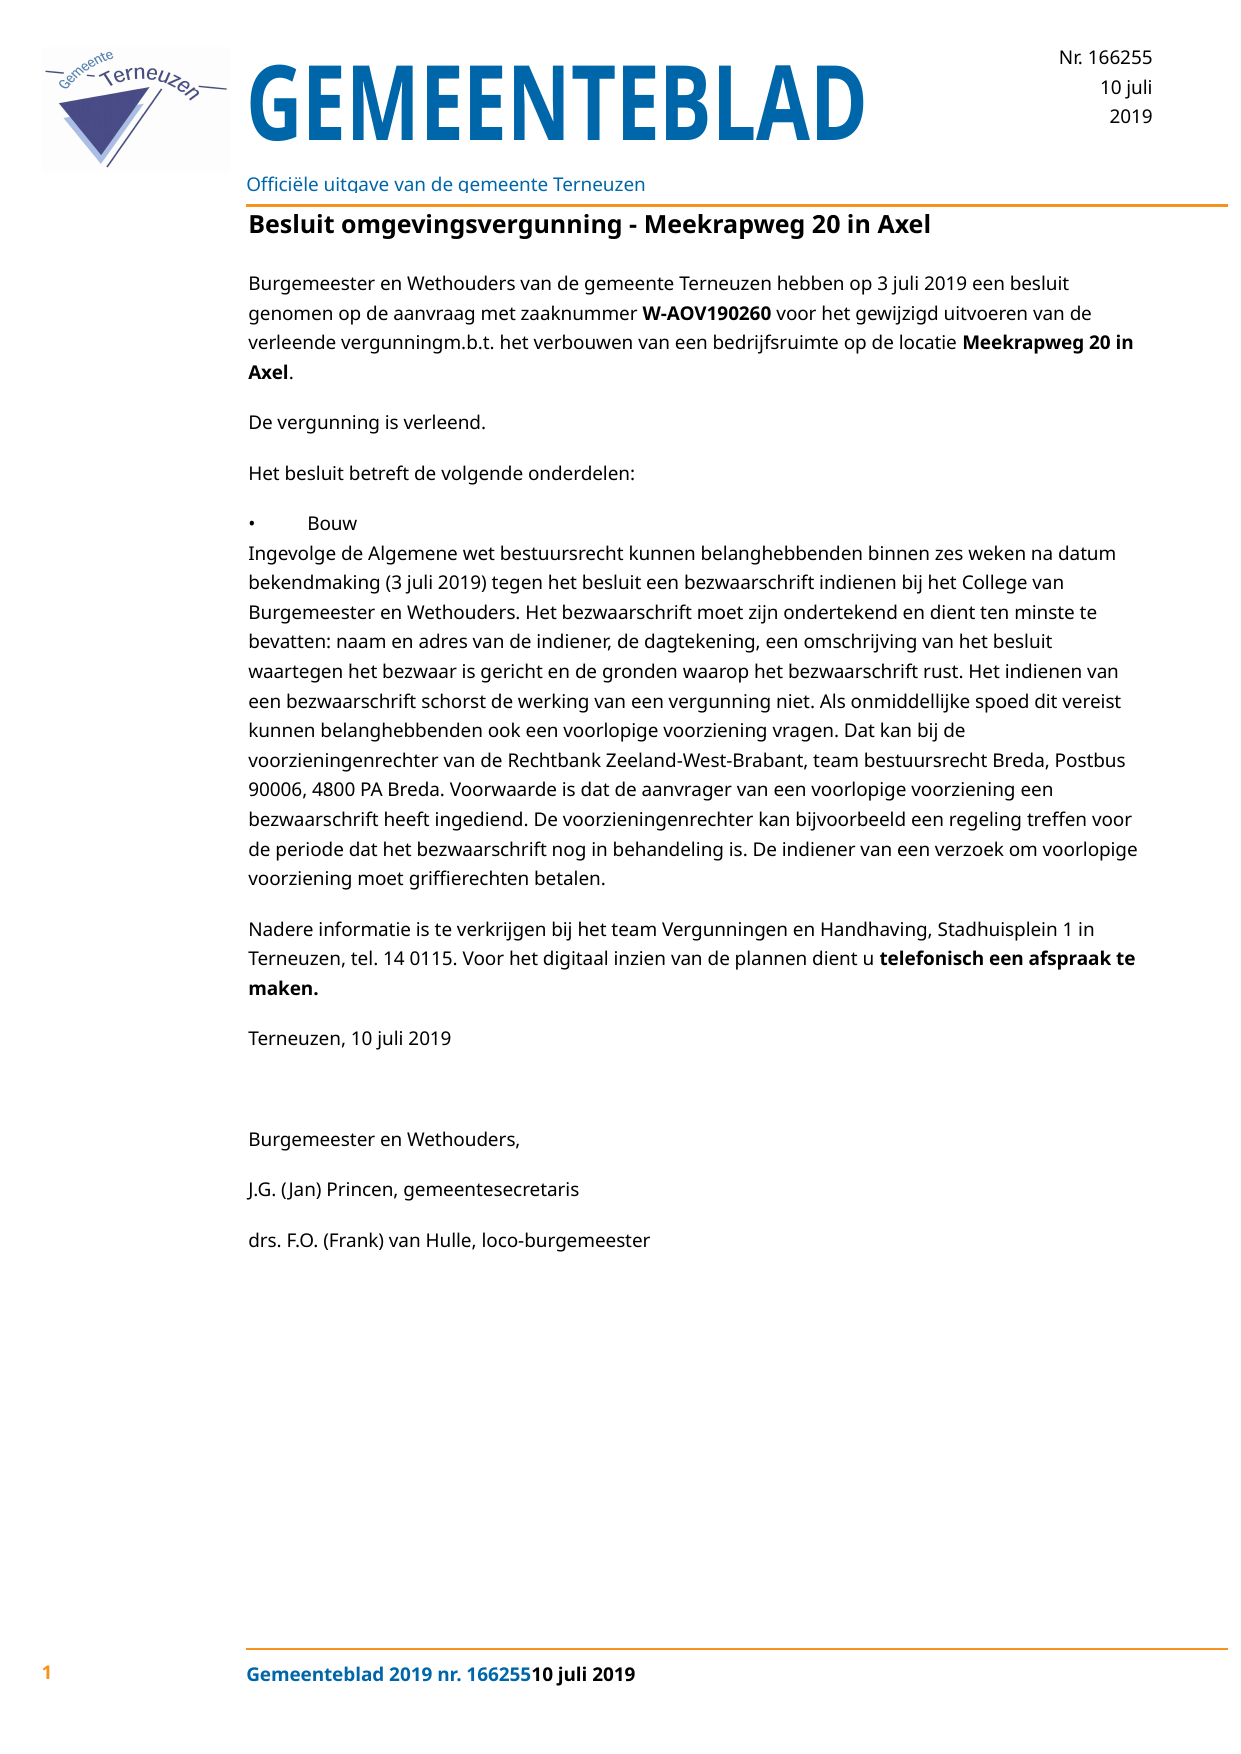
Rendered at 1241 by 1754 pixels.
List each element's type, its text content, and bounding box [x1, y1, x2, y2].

picture [41, 47, 231, 172]
text Het besluit betreft de volgende onderdelen: [248, 460, 1152, 486]
text Ingevolge de Algemene wet bestuursrecht kunnen belanghebbenden binnen zes weken na datum bekendmaking (3 juli 2019) tegen het besluit een bezwaarschrift indienen bij het College van Burgemeester en Wethouders. Het bezwaarschrift moet zijn ondertekend en dient ten minste te bevatten: naam en adres van de indiener, de dagtekening, een omschrijving van het besluit waartegen het bezwaar is gericht en de gronden waarop het bezwaarschrift rust. Het indienen van een bezwaarschrift schorst de werking van een vergunning niet. Als onmiddellijke spoed dit vereist kunnen belanghebbenden ook een voorlopige voorziening vragen. Dat kan bij de voorzieningenrechter van de Rechtbank Zeeland-West-Brabant, team bestuursrecht Breda, Postbus 90006, 4800 PA Breda. Voorwaarde is dat de aanvrager van een voorlopige voorziening een bezwaarschrift heeft ingediend. De voorzieningenrechter kan bijvoorbeeld een regeling treffen voor de periode dat het bezwaarschrift nog in behandeling is. De indiener van een verzoek om voorlopige voorziening moet griffierechten betalen. [248, 540, 1152, 891]
text J.G. (Jan) Princen, gemeentesecretaris [248, 1177, 1152, 1202]
text drs. F.O. (Frank) van Hulle, loco-burgemeester [248, 1227, 1152, 1253]
list Bouw [248, 510, 1152, 536]
text Burgemeester en Wethouders van de gemeente Terneuzen hebben op 3 juli 2019 een besluit genomen op de aanvraag met zaaknummer W-AOV190260 voor het gewijzigd uitvoeren van de verleende vergunningm.b.t. het verbouwen van een bedrijfsruimte op de locatie Meekrapweg 20 in Axel. [248, 270, 1152, 385]
text Terneuzen, 10 juli 2019 [248, 1025, 1152, 1051]
text Besluit omgevingsvergunning - Meekrapweg 20 in Axel [248, 207, 1152, 241]
text De vergunning is verleend. [248, 409, 1152, 435]
text Burgemeester en Wethouders, [248, 1126, 1152, 1152]
text Nadere informatie is te verkrijgen bij het team Vergunningen en Handhaving, Stadhuisplein 1 in Terneuzen, tel. 14 0115. Voor het digitaal inzien van de plannen dient u telefonisch een afspraak te maken. [248, 916, 1152, 1001]
